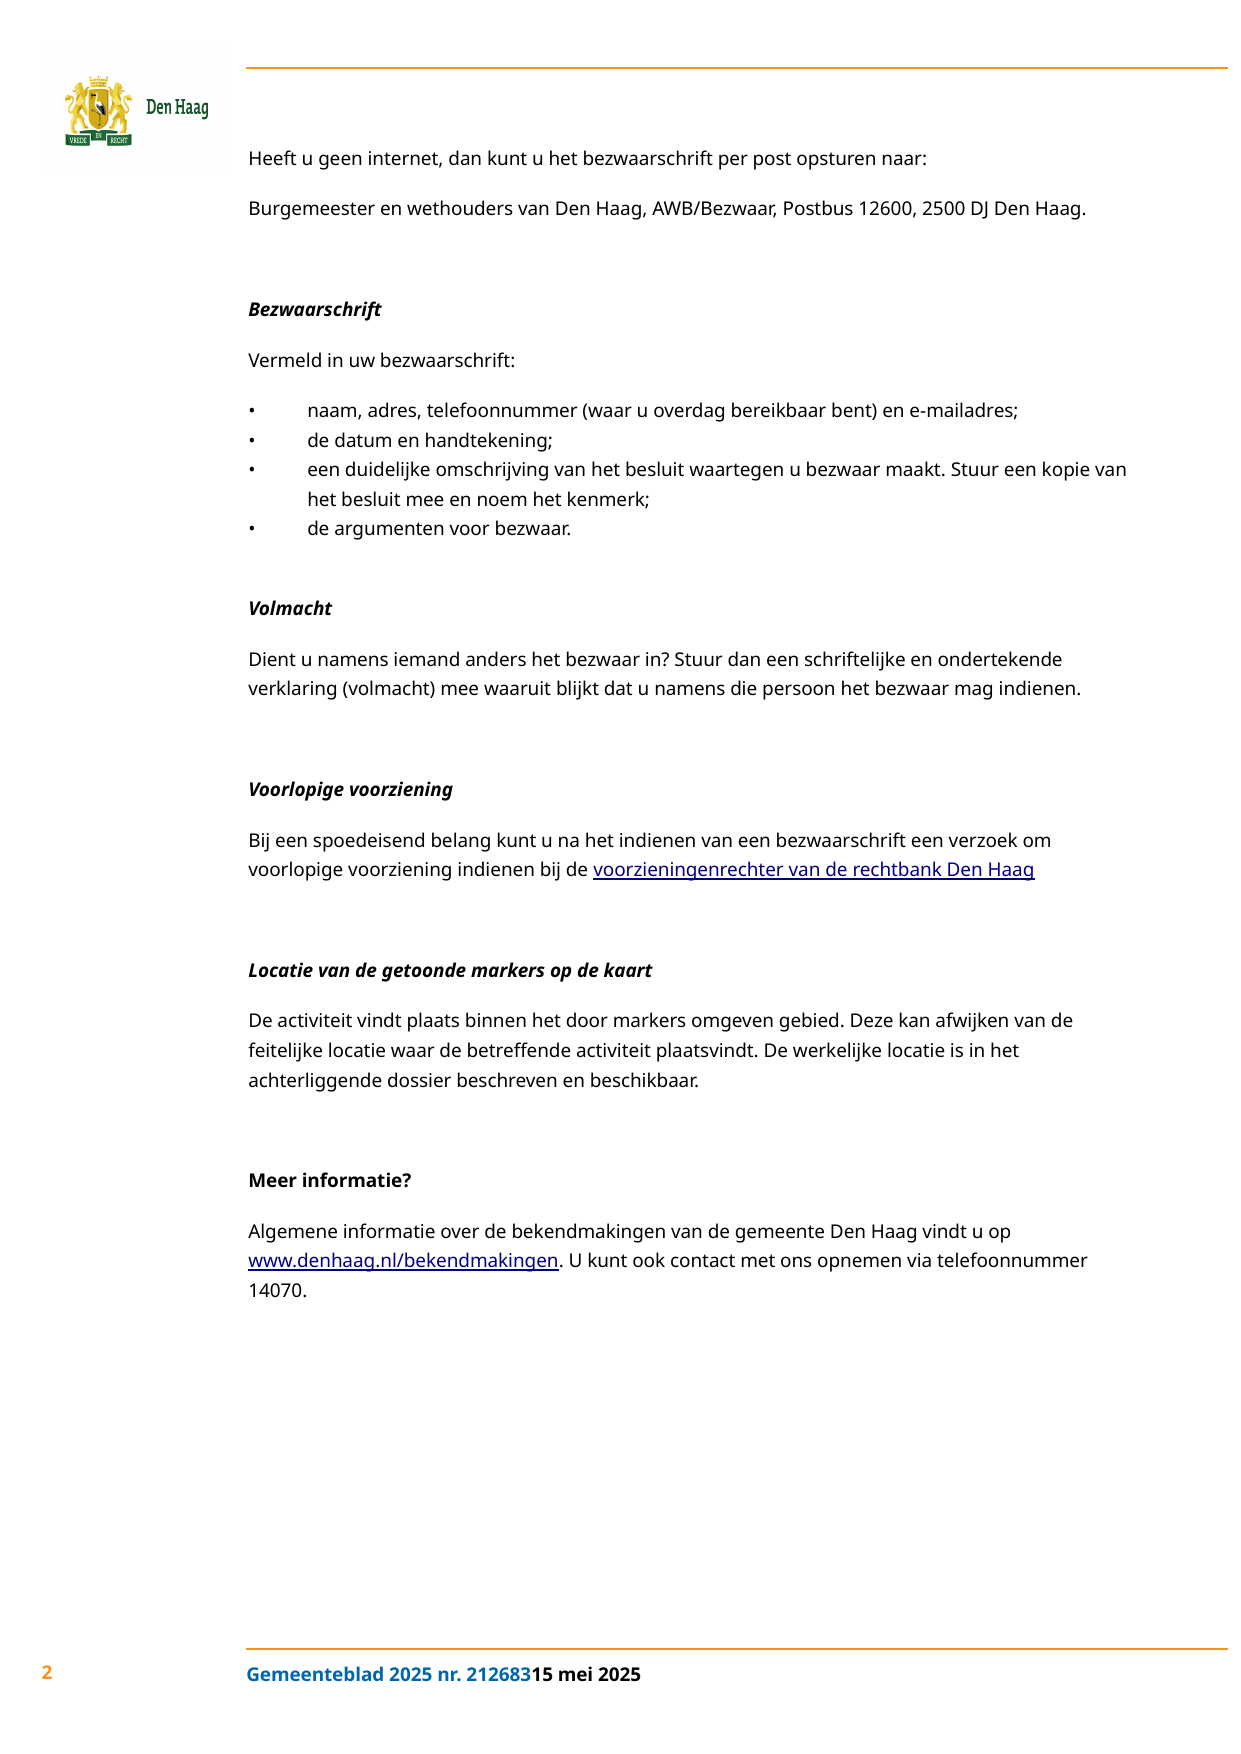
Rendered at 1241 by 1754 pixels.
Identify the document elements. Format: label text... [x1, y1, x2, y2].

text Voorlopige voorziening [248, 776, 1152, 802]
text Dient u namens iemand anders het bezwaar in? Stuur dan een schriftelijke en ondertekende verklaring (volmacht) mee waaruit blijkt dat u namens die persoon het bezwaar mag indienen. [248, 646, 1152, 701]
list de datum en handtekening; [248, 427, 1152, 453]
list de argumenten voor bezwaar. [248, 516, 1152, 541]
text Bij een spoedeisend belang kunt u na het indienen van een bezwaarschrift een verzoek om voorlopige voorziening indienen bij de voorzieningenrechter van de rechtbank Den Haag [248, 827, 1152, 882]
text De activiteit vindt plaats binnen het door markers omgeven gebied. Deze kan afwijken van de feitelijke locatie waar de betreffende activiteit plaatsvindt. De werkelijke locatie is in het achterliggende dossier beschreven en beschikbaar. [248, 1008, 1152, 1093]
list een duidelijke omschrijving van het besluit waartegen u bezwaar maakt. Stuur een kopie van het besluit mee en noem het kenmerk; [248, 456, 1152, 512]
text Bezwaarschrift [248, 296, 1152, 322]
text Meer informatie? [248, 1168, 1152, 1193]
text Burgemeester en wethouders van Den Haag, AWB/Bezwaar, Postbus 12600, 2500 DJ Den Haag. [248, 196, 1152, 221]
text Heeft u geen internet, dan kunt u het bezwaarschrift per post opsturen naar: [248, 145, 1152, 171]
list naam, adres, telefoonnummer (waar u overdag bereikbaar bent) en e-mailadres; [248, 397, 1152, 423]
text Locatie van de getoonde markers op de kaart [248, 957, 1152, 983]
text Vermeld in uw bezwaarschrift: [248, 347, 1152, 373]
text Volmacht [248, 596, 1152, 621]
picture [41, 47, 231, 172]
text Algemene informatie over de bekendmakingen van de gemeente Den Haag vindt u op www.denhaag.nl/bekendmakingen. U kunt ook contact met ons opnemen via telefoonnummer 14070. [248, 1218, 1152, 1303]
